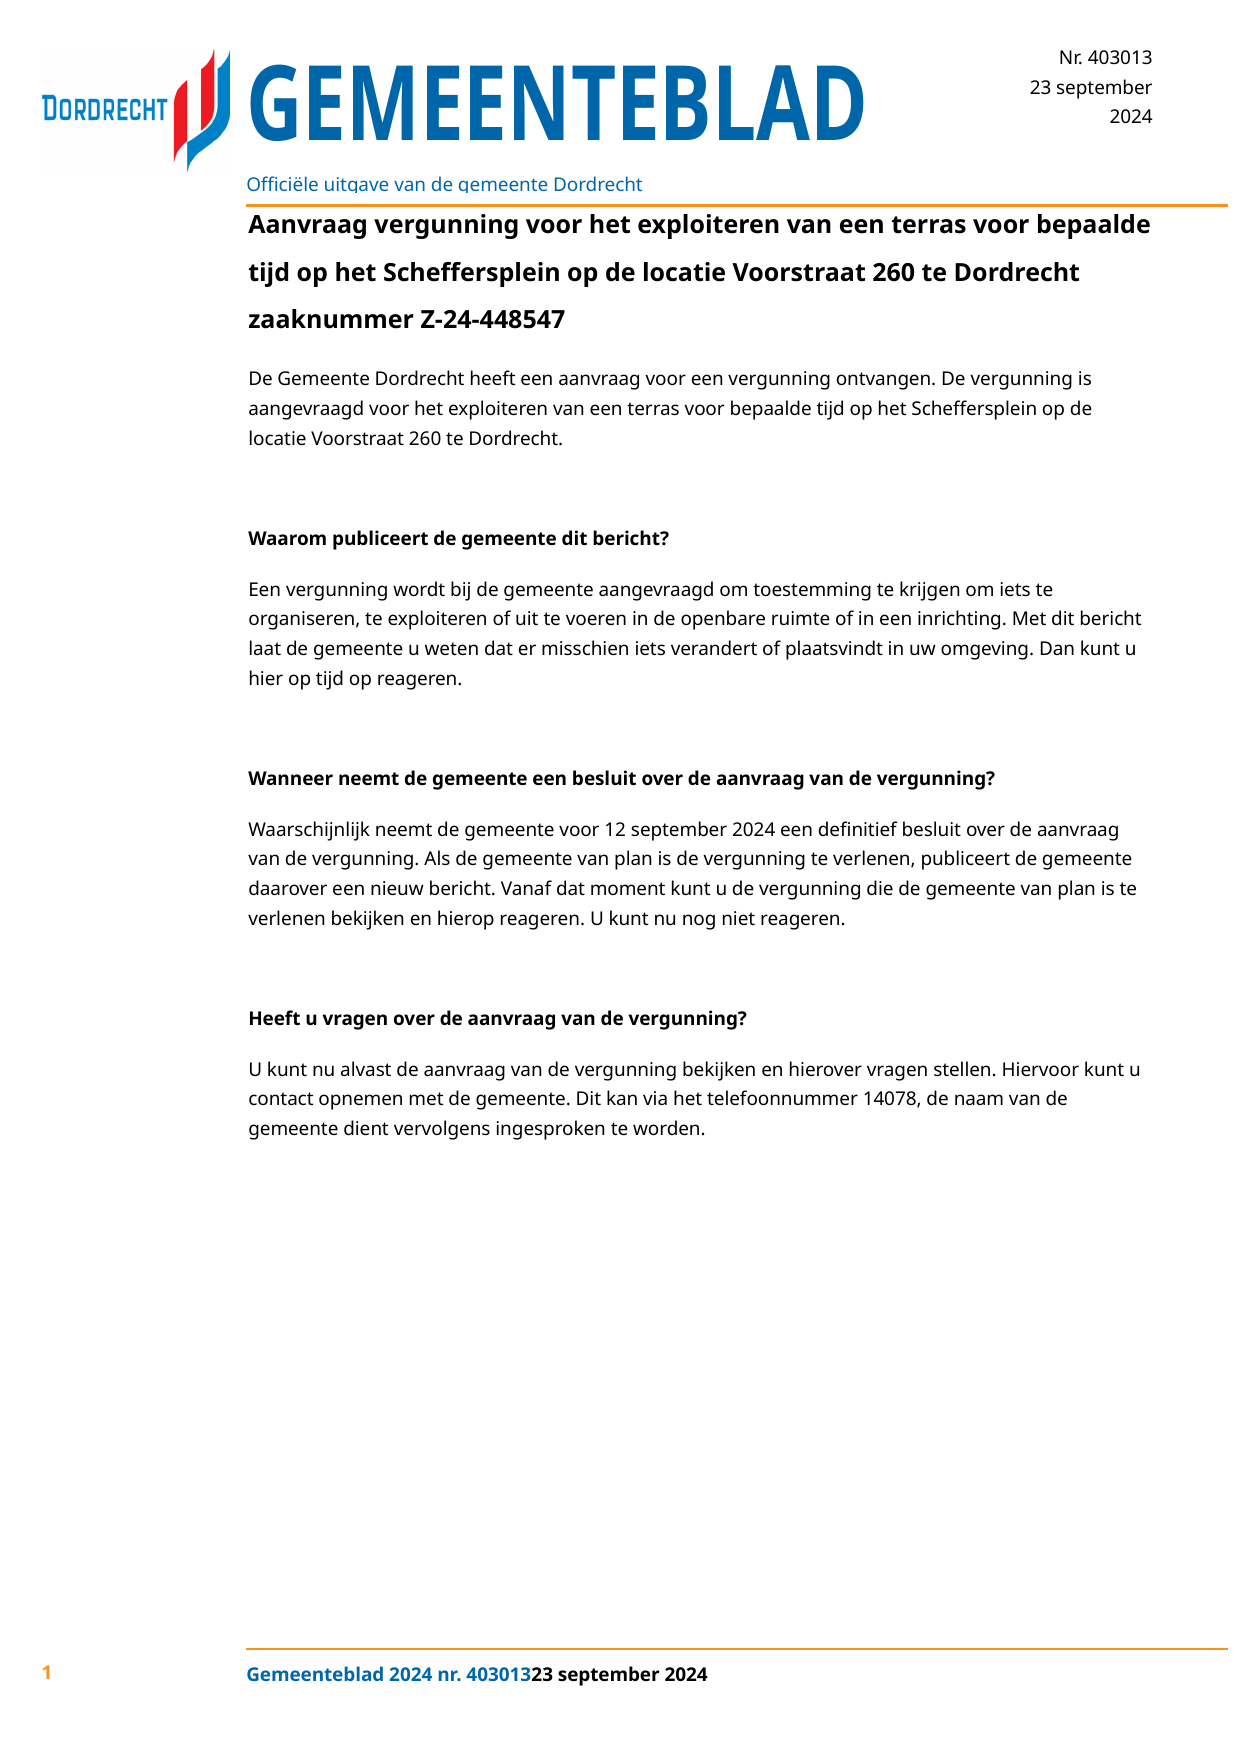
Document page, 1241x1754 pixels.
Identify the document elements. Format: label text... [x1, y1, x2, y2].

text De Gemeente Dordrecht heeft een aanvraag voor een vergunning ontvangen. De vergunning is aangevraagd voor het exploiteren van een terras voor bepaalde tijd op het Scheffersplein op de locatie Voorstraat 260 te Dordrecht. [248, 366, 1152, 450]
text U kunt nu alvast de aanvraag van de vergunning bekijken en hierover vragen stellen. Hiervoor kunt u contact opnemen met de gemeente. Dit kan via het telefoonnummer 14078, de naam van de gemeente dient vervolgens ingesproken te worden. [248, 1056, 1152, 1141]
text Wanneer neemt de gemeente een besluit over de aanvraag van de vergunning? [248, 766, 1152, 791]
text Heeft u vragen over de aanvraag van de vergunning? [248, 1006, 1152, 1031]
text Waarschijnlijk neemt de gemeente voor 12 september 2024 een definitief besluit over de aanvraag van de vergunning. Als de gemeente van plan is de vergunning te verlenen, publiceert de gemeente daarover een nieuw bericht. Vanaf dat moment kunt u de vergunning die de gemeente van plan is te verlenen bekijken en hierop reageren. U kunt nu nog niet reageren. [248, 816, 1152, 930]
text Aanvraag vergunning voor het exploiteren van een terras voor bepaalde tijd op het Scheffersplein op de locatie Voorstraat 260 te Dordrecht zaaknummer Z-24-448547 [248, 207, 1152, 336]
text Waarom publiceert de gemeente dit bericht? [248, 526, 1152, 551]
picture [41, 47, 231, 172]
text Een vergunning wordt bij de gemeente aangevraagd om toestemming te krijgen om iets te organiseren, te exploiteren of uit te voeren in de openbare ruimte of in een inrichting. Met dit bericht laat de gemeente u weten dat er misschien iets verandert of plaatsvindt in uw omgeving. Dan kunt u hier op tijd op reageren. [248, 576, 1152, 690]
